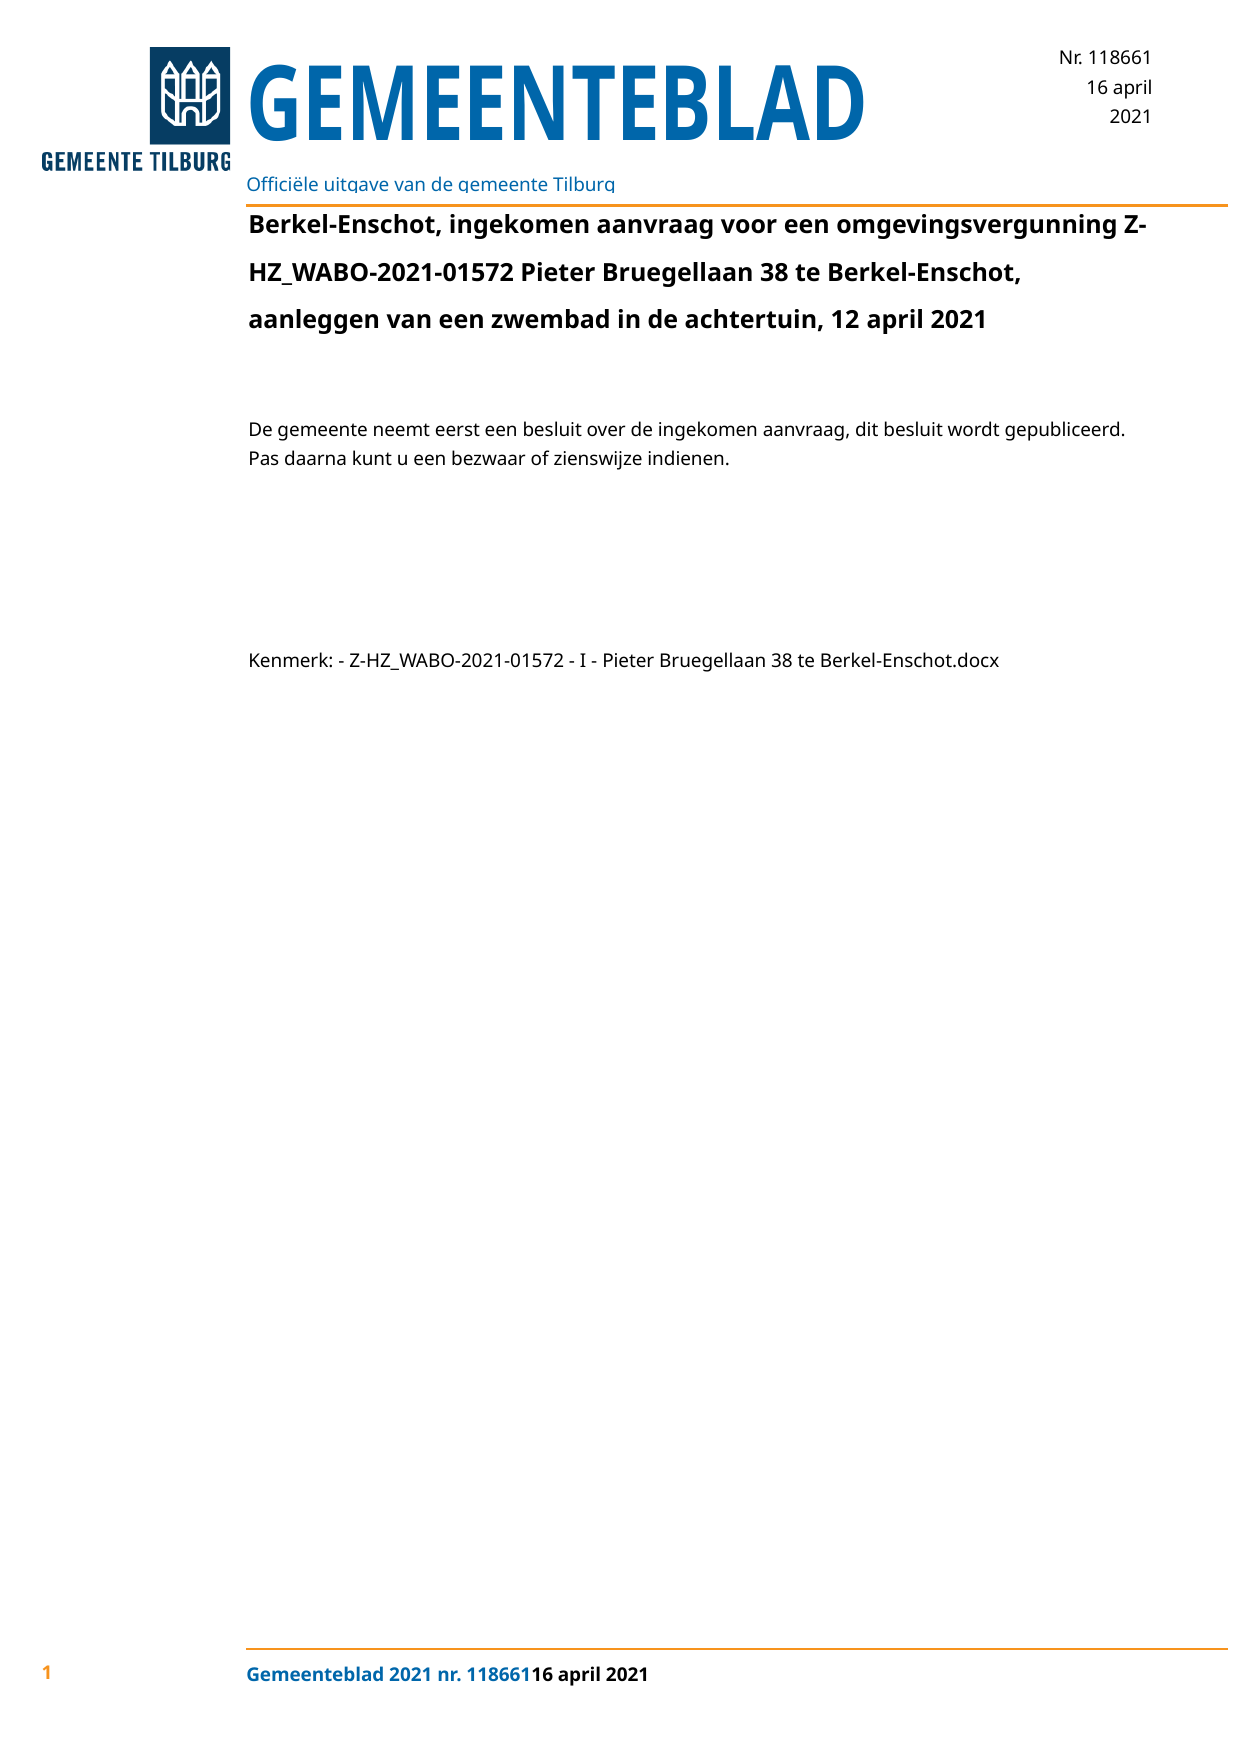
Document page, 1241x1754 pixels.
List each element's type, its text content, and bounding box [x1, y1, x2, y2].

text De gemeente neemt eerst een besluit over de ingekomen aanvraag, dit besluit wordt gepubliceerd. Pas daarna kunt u een bezwaar of zienswijze indienen. [248, 416, 1152, 471]
text Berkel-Enschot, ingekomen aanvraag voor een omgevingsvergunning Z-HZ_WABO-2021-01572 Pieter Bruegellaan 38 te Berkel-Enschot, aanleggen van een zwembad in de achtertuin, 12 april 2021 [248, 207, 1152, 336]
picture [41, 47, 231, 172]
text Kenmerk: - Z-HZ_WABO-2021-01572 - I - Pieter Bruegellaan 38 te Berkel-Enschot.docx [248, 647, 1152, 673]
